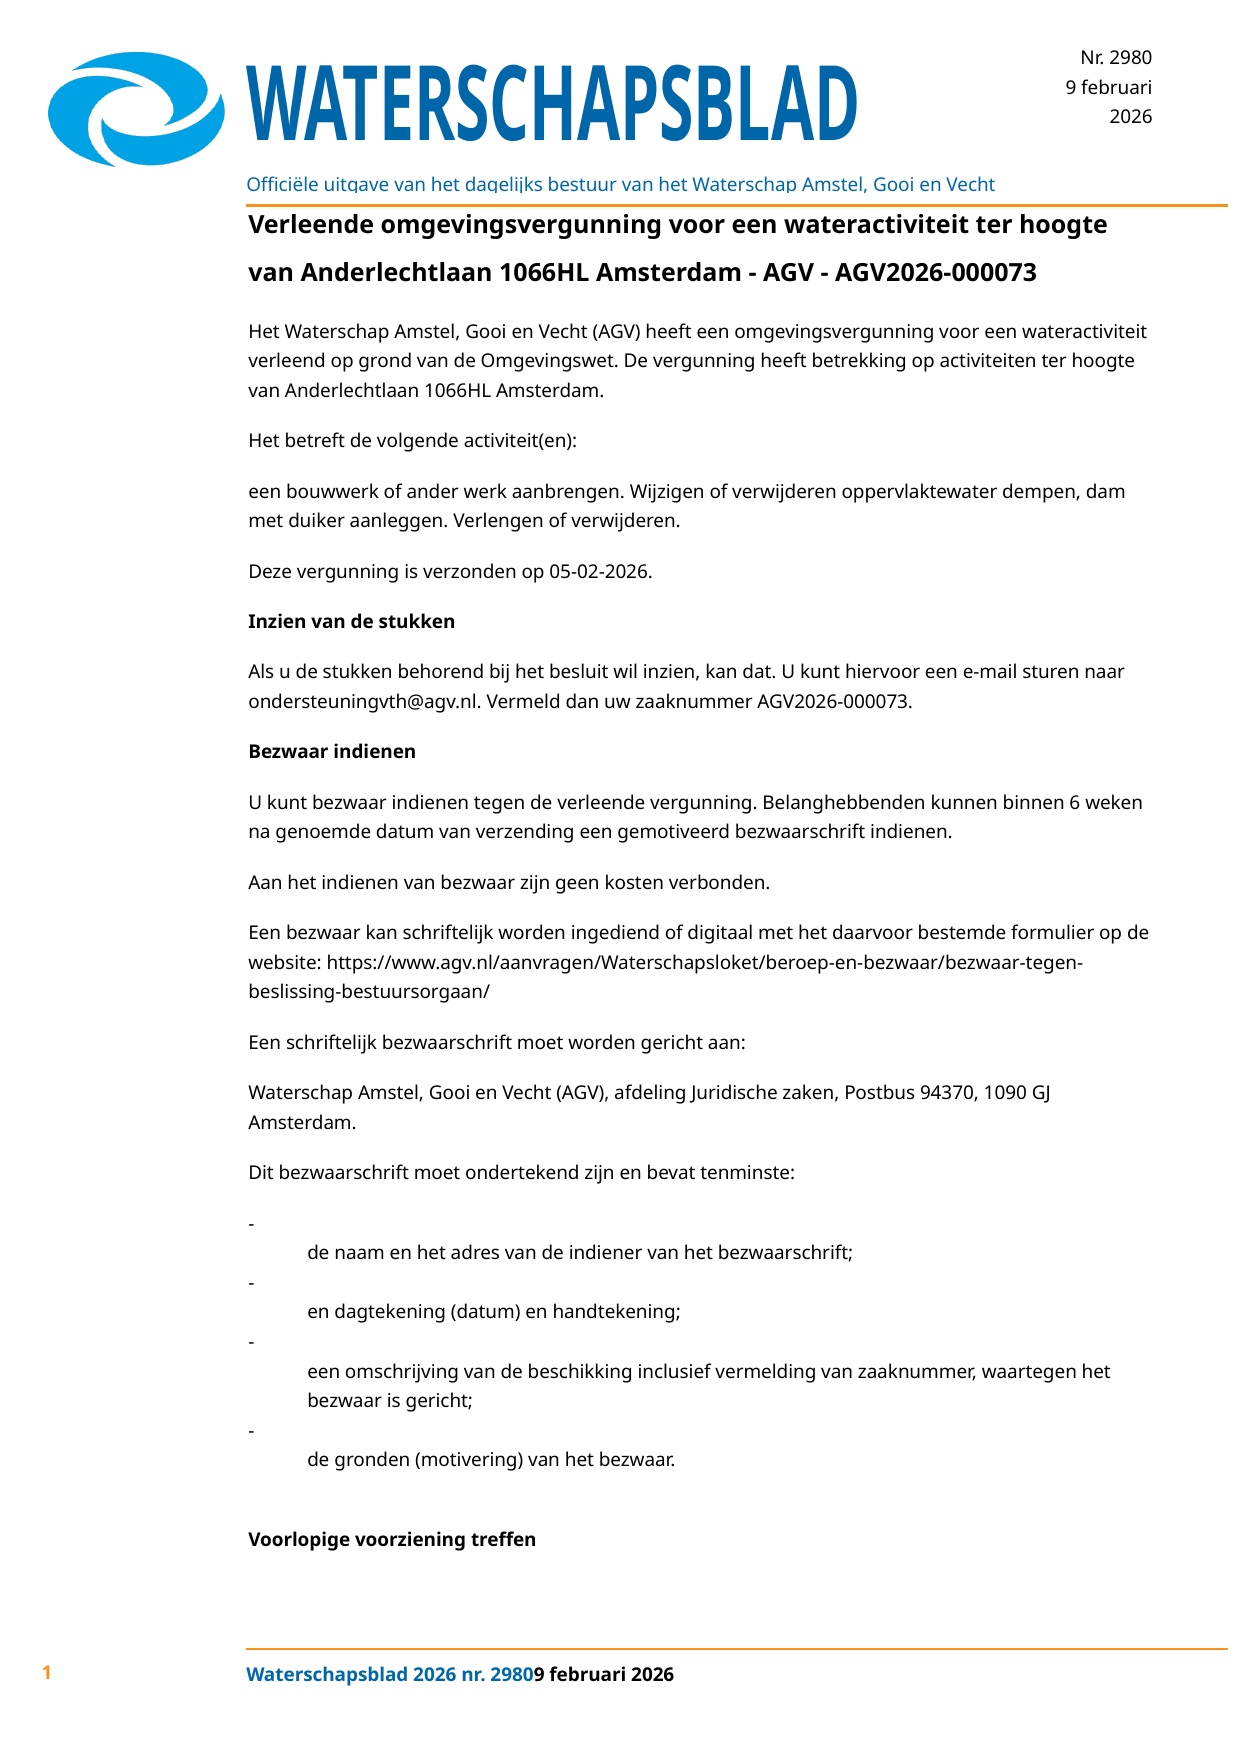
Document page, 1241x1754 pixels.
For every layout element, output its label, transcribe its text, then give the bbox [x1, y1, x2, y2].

text Een schriftelijk bezwaarschrift moet worden gericht aan: [248, 1029, 1152, 1055]
list en dagtekening (datum) en handtekening; [248, 1299, 1152, 1324]
text Inzien van de stukken [248, 608, 1152, 634]
text een bouwwerk of ander werk aanbrengen. Wijzigen of verwijderen oppervlaktewater dempen, dam met duiker aanleggen. Verlengen of verwijderen. [248, 478, 1152, 533]
text Bezwaar indienen [248, 739, 1152, 764]
text Het Waterschap Amstel, Gooi en Vecht (AGV) heeft een omgevingsvergunning voor een wateractiviteit verleend op grond van de Omgevingswet. De vergunning heeft betrekking op activiteiten ter hoogte van Anderlechtlaan 1066HL Amsterdam. [248, 318, 1152, 403]
text Een bezwaar kan schriftelijk worden ingediend of digitaal met het daarvoor bestemde formulier op de website: https://www.agv.nl/aanvragen/Waterschapsloket/beroep-en-bezwaar/bezwaar-tegen-beslissing-bestuursorgaan/ [248, 919, 1152, 1004]
text Deze vergunning is verzonden op 05-02-2026. [248, 558, 1152, 584]
text Dit bezwaarschrift moet ondertekend zijn en bevat tenminste: [248, 1159, 1152, 1185]
text Waterschap Amstel, Gooi en Vecht (AGV), afdeling Juridische zaken, Postbus 94370, 1090 GJ Amsterdam. [248, 1079, 1152, 1135]
text Als u de stukken behorend bij het besluit wil inzien, kan dat. U kunt hiervoor een e-mail sturen naar ondersteuningvth@agv.nl. Vermeld dan uw zaaknummer AGV2026-000073. [248, 659, 1152, 714]
list de naam en het adres van de indiener van het bezwaarschrift; [248, 1239, 1152, 1265]
text Voorlopige voorziening treffen [248, 1527, 1152, 1552]
text U kunt bezwaar indienen tegen de verleende vergunning. Belanghebbenden kunnen binnen 6 weken na genoemde datum van verzending een gemotiveerd bezwaarschrift indienen. [248, 789, 1152, 844]
text Verleende omgevingsvergunning voor een wateractiviteit ter hoogte van Anderlechtlaan 1066HL Amsterdam - AGV - AGV2026-000073 [248, 207, 1152, 288]
text Het betreft de volgende activiteit(en): [248, 427, 1152, 453]
list de gronden (motivering) van het bezwaar. [248, 1447, 1152, 1472]
list een omschrijving van de beschikking inclusief vermelding van zaaknummer, waartegen het bezwaar is gericht; [248, 1358, 1152, 1413]
text Aan het indienen van bezwaar zijn geen kosten verbonden. [248, 869, 1152, 895]
picture [41, 47, 231, 172]
